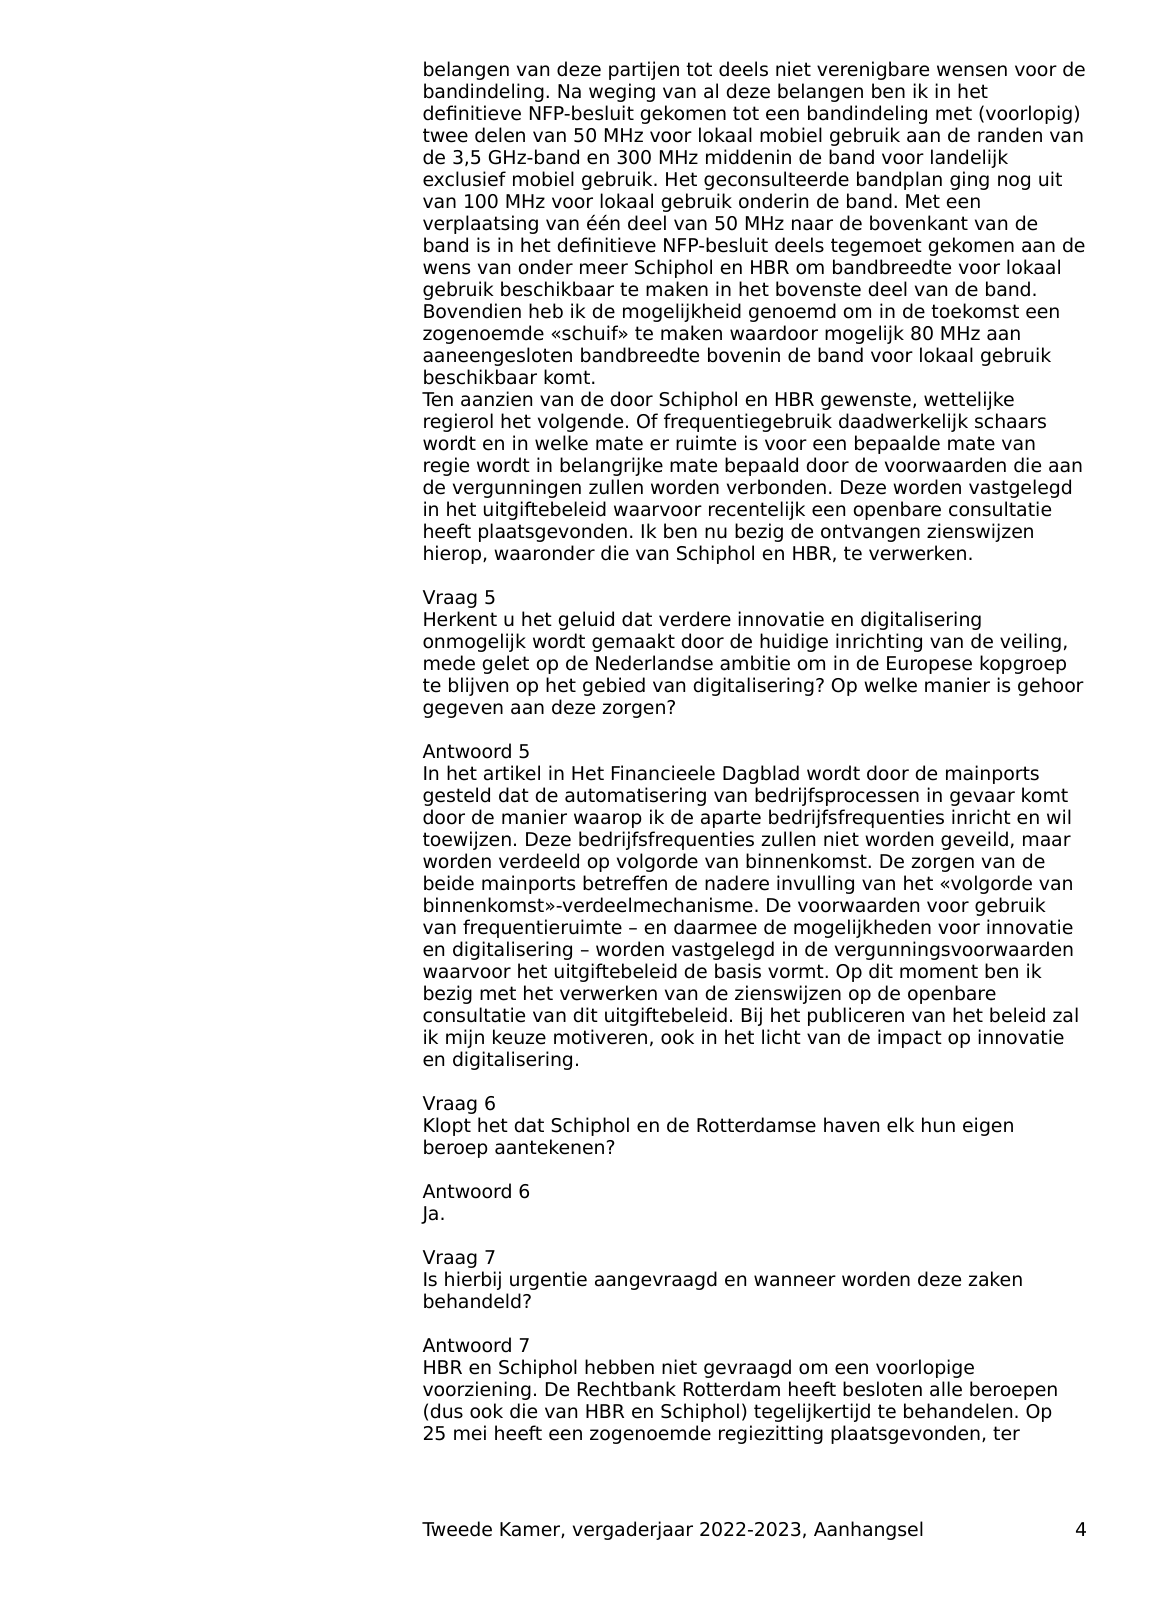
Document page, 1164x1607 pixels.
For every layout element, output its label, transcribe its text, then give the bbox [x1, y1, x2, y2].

text Vraag 6 [422, 1093, 1087, 1115]
text Antwoord 5 [422, 741, 1087, 763]
text Ten aanzien van de door Schiphol en HBR gewenste, wettelijke regierol het volgende. Of frequentiegebruik daadwerkelijk schaars wordt en in welke mate er ruimte is voor een bepaalde mate van regie wordt in belangrijke mate bepaald door de voorwaarden die aan de vergunningen zullen worden verbonden. Deze worden vastgelegd in het uitgiftebeleid waarvoor recentelijk een openbare consultatie heeft plaatsgevonden. Ik ben nu bezig de ontvangen zienswijzen hierop, waaronder die van Schiphol en HBR, te verwerken. [422, 389, 1087, 564]
text belangen van deze partijen tot deels niet verenigbare wensen voor de bandindeling. Na weging van al deze belangen ben ik in het definitieve NFP-besluit gekomen tot een bandindeling met (voorlopig) twee delen van 50 MHz voor lokaal mobiel gebruik aan de randen van de 3,5 GHz-band en 300 MHz middenin de band voor landelijk exclusief mobiel gebruik. Het geconsulteerde bandplan ging nog uit van 100 MHz voor lokaal gebruik onderin de band. Met een verplaatsing van één deel van 50 MHz naar de bovenkant van de band is in het definitieve NFP-besluit deels tegemoet gekomen aan de wens van onder meer Schiphol en HBR om bandbreedte voor lokaal gebruik beschikbaar te maken in het bovenste deel van de band. Bovendien heb ik de mogelijkheid genoemd om in de toekomst een zogenoemde «schuif» te maken waardoor mogelijk 80 MHz aan aaneengesloten bandbreedte bovenin de band voor lokaal gebruik beschikbaar komt. [422, 59, 1087, 389]
text Vraag 7 [422, 1247, 1087, 1269]
text Ja. [422, 1203, 1087, 1225]
text Antwoord 6 [422, 1181, 1087, 1203]
text HBR en Schiphol hebben niet gevraagd om een voorlopige voorziening. De Rechtbank Rotterdam heeft besloten alle beroepen (dus ook die van HBR en Schiphol) tegelijkertijd te behandelen. Op 25 mei heeft een zogenoemde regiezitting plaatsgevonden, ter [422, 1357, 1087, 1445]
text Klopt het dat Schiphol en de Rotterdamse haven elk hun eigen beroep aantekenen? [422, 1115, 1087, 1159]
text Herkent u het geluid dat verdere innovatie en digitalisering onmogelijk wordt gemaakt door de huidige inrichting van de veiling, mede gelet op de Nederlandse ambitie om in de Europese kopgroep te blijven op het gebied van digitalisering? Op welke manier is gehoor gegeven aan deze zorgen? [422, 609, 1087, 719]
text In het artikel in Het Financieele Dagblad wordt door de mainports gesteld dat de automatisering van bedrijfsprocessen in gevaar komt door de manier waarop ik de aparte bedrijfsfrequenties inricht en wil toewijzen. Deze bedrijfsfrequenties zullen niet worden geveild, maar worden verdeeld op volgorde van binnenkomst. De zorgen van de beide mainports betreffen de nadere invulling van het «volgorde van binnenkomst»-verdeelmechanisme. De voorwaarden voor gebruik van frequentieruimte – en daarmee de mogelijkheden voor innovatie en digitalisering – worden vastgelegd in de vergunningsvoorwaarden waarvoor het uitgiftebeleid de basis vormt. Op dit moment ben ik bezig met het verwerken van de zienswijzen op de openbare consultatie van dit uitgiftebeleid. Bij het publiceren van het beleid zal ik mijn keuze motiveren, ook in het licht van de impact op innovatie en digitalisering. [422, 763, 1087, 1071]
text Antwoord 7 [422, 1335, 1087, 1357]
text Is hierbij urgentie aangevraagd en wanneer worden deze zaken behandeld? [422, 1269, 1087, 1313]
text Vraag 5 [422, 587, 1087, 609]
